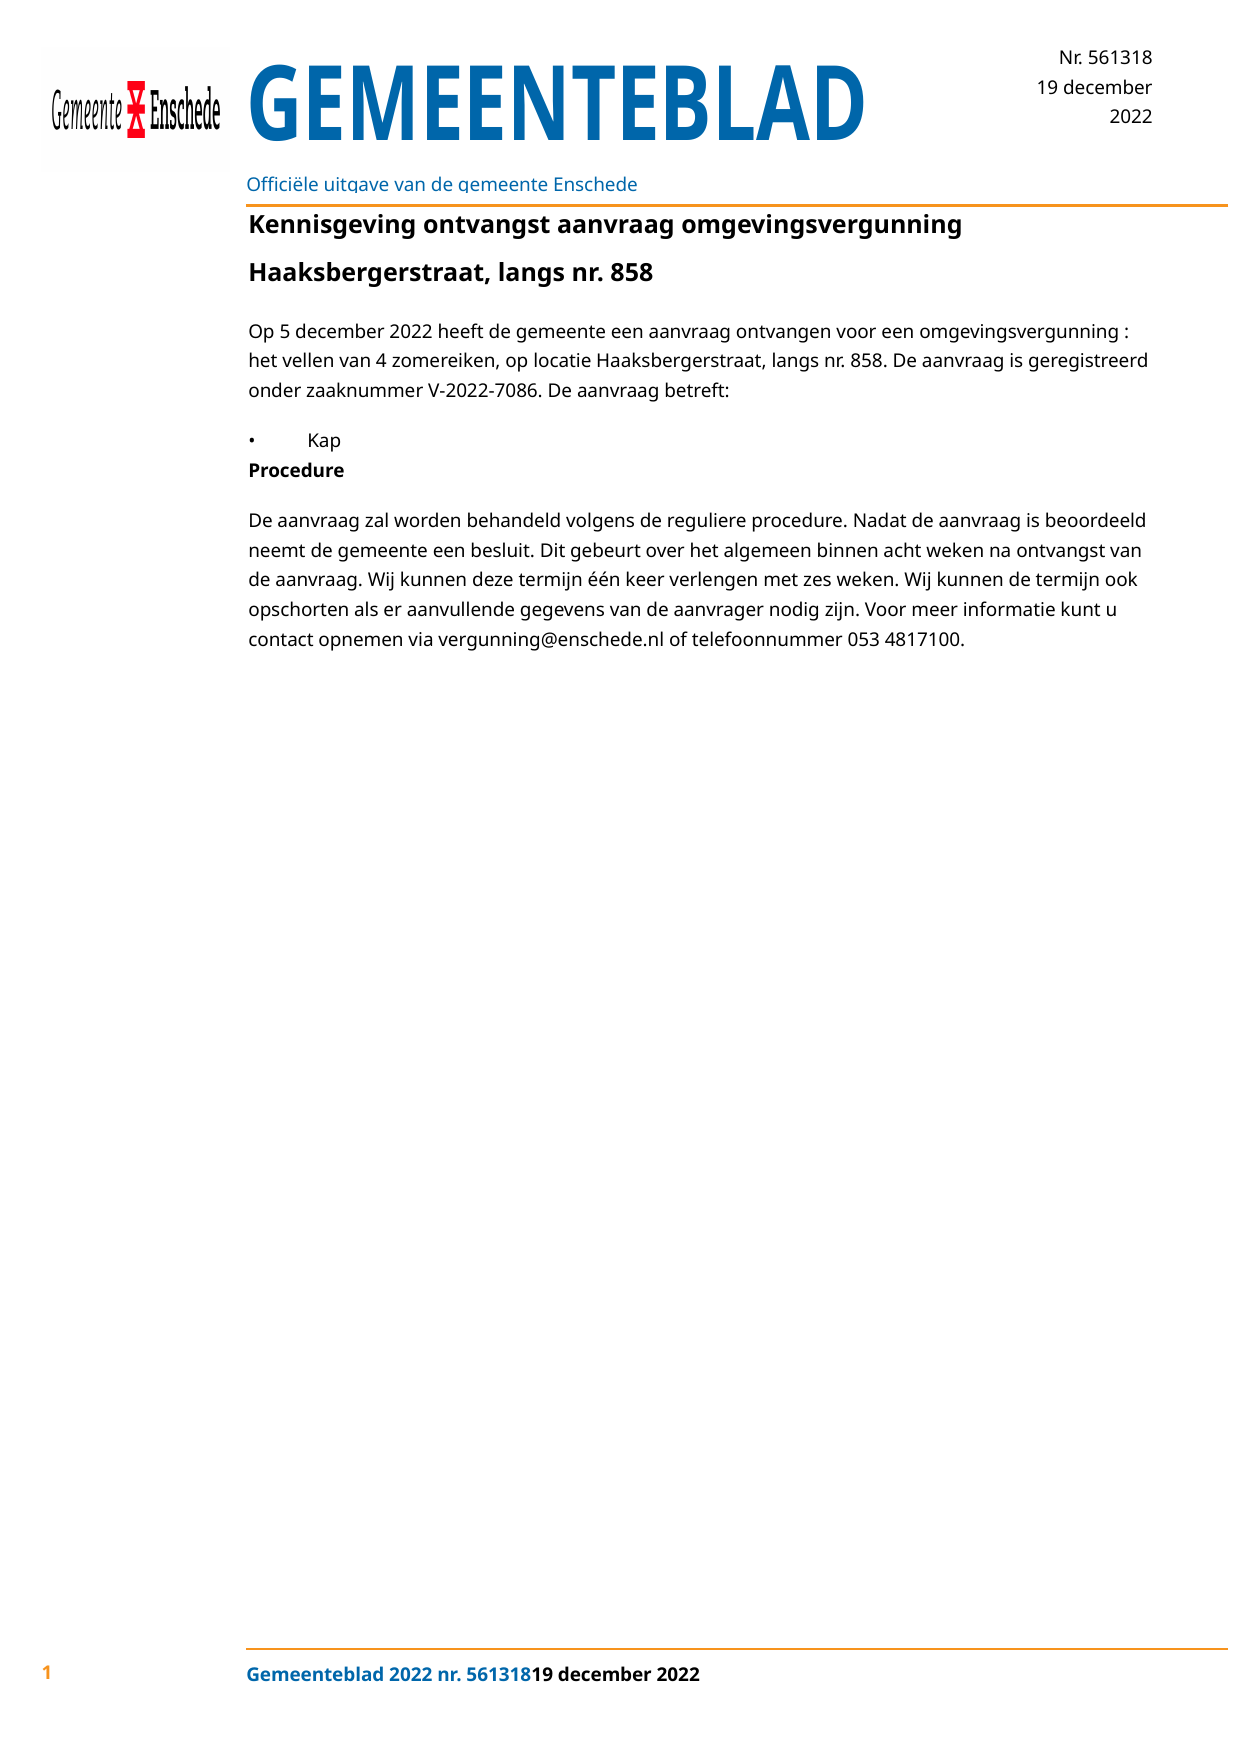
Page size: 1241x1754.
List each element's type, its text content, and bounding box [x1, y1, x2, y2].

text Kennisgeving ontvangst aanvraag omgevingsvergunning Haaksbergerstraat, langs nr. 858 [248, 207, 1152, 288]
list Kap [248, 427, 1152, 453]
text Op 5 december 2022 heeft de gemeente een aanvraag ontvangen voor een omgevingsvergunning : het vellen van 4 zomereiken, op locatie Haaksbergerstraat, langs nr. 858. De aanvraag is geregistreerd onder zaaknummer V-2022-7086. De aanvraag betreft: [248, 318, 1152, 403]
picture [41, 47, 231, 172]
text De aanvraag zal worden behandeld volgens de reguliere procedure. Nadat de aanvraag is beoordeeld neemt de gemeente een besluit. Dit gebeurt over het algemeen binnen acht weken na ontvangst van de aanvraag. Wij kunnen deze termijn één keer verlengen met zes weken. Wij kunnen de termijn ook opschorten als er aanvullende gegevens van de aanvrager nodig zijn. Voor meer informatie kunt u contact opnemen via vergunning@enschede.nl of telefoonnummer 053 4817100. [248, 507, 1152, 652]
text Procedure [248, 457, 1152, 483]
